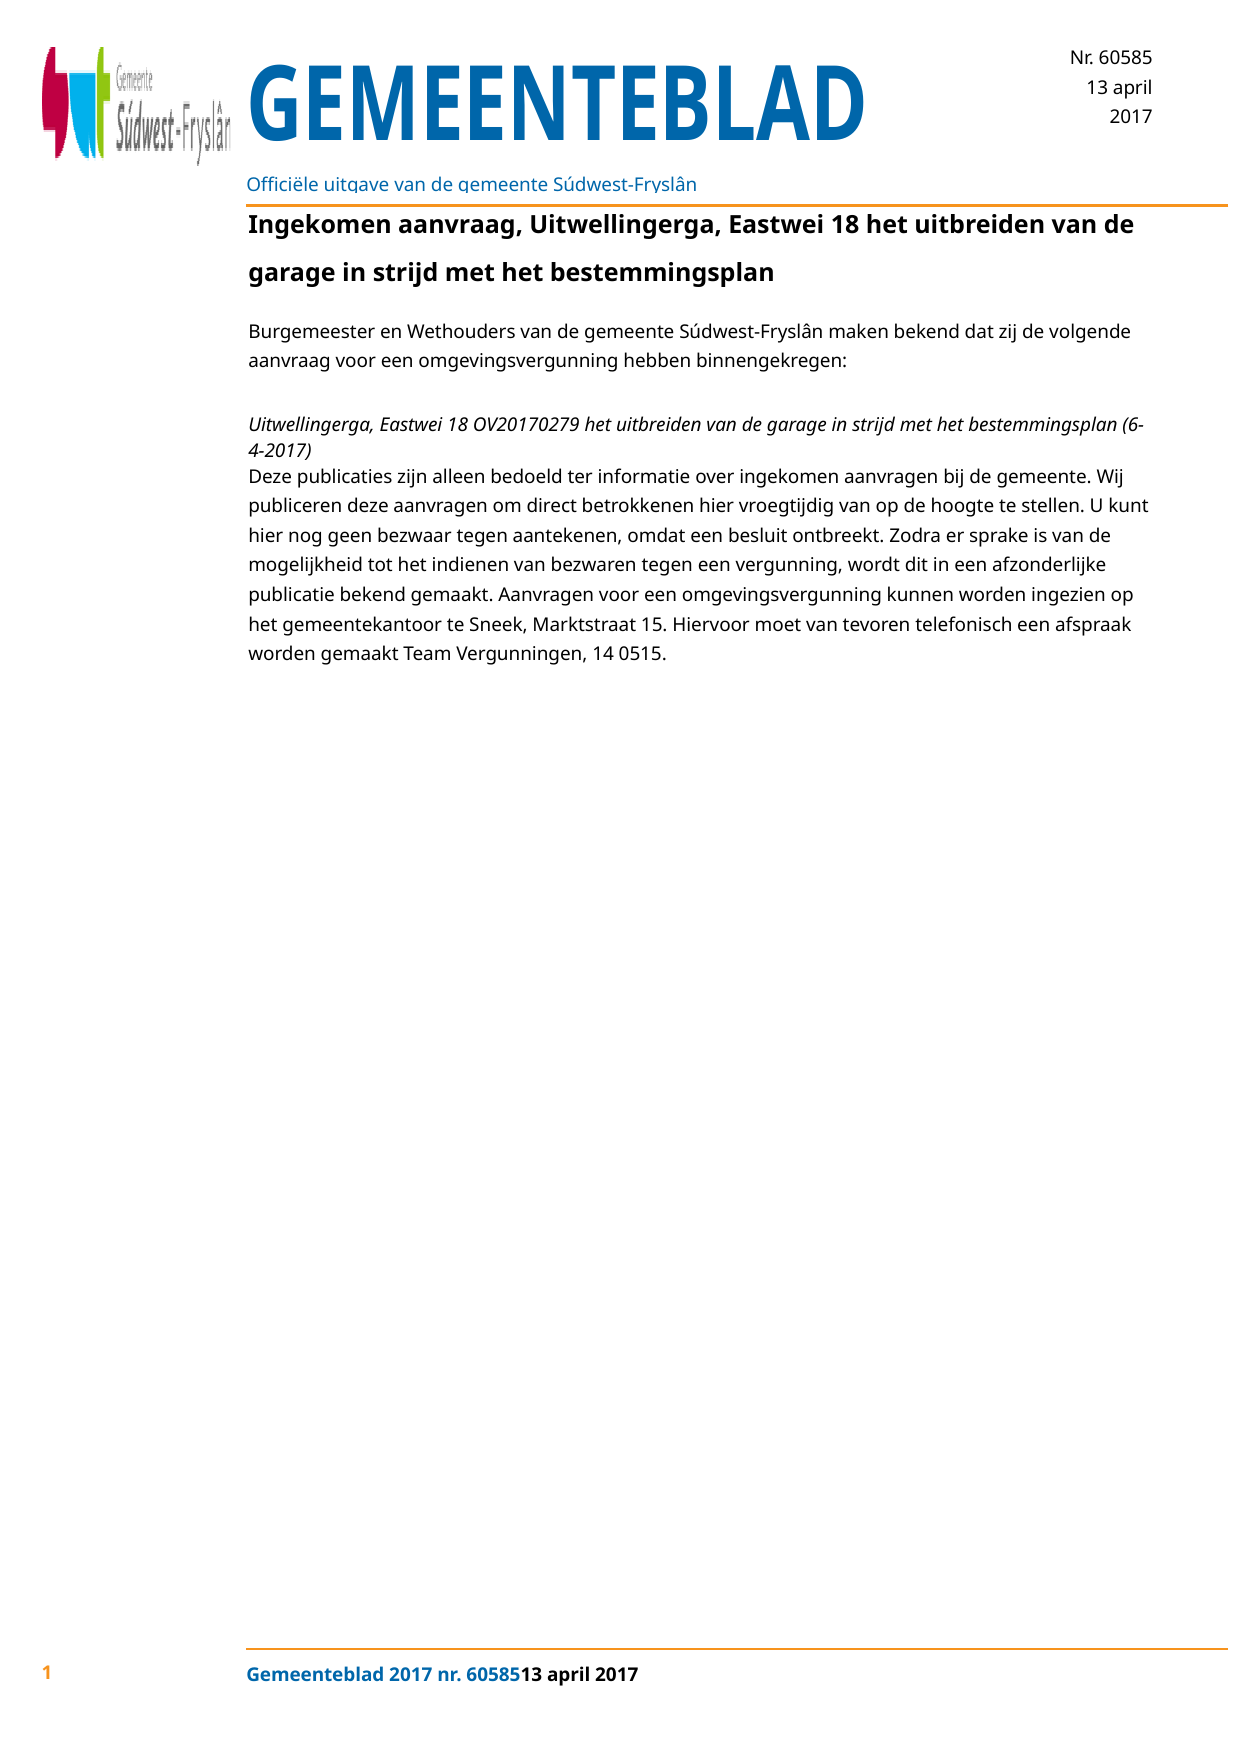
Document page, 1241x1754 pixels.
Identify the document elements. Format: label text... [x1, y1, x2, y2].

text Uitwellingerga, Eastwei 18 OV20170279 het uitbreiden van de garage in strijd met het bestemmingsplan (6-4-2017) [248, 411, 1152, 463]
picture [41, 47, 231, 172]
text Ingekomen aanvraag, Uitwellingerga, Eastwei 18 het uitbreiden van de garage in strijd met het bestemmingsplan [248, 207, 1152, 288]
text Burgemeester en Wethouders van de gemeente Súdwest-Fryslân maken bekend dat zij de volgende aanvraag voor een omgevingsvergunning hebben binnengekregen: [248, 318, 1152, 373]
text Deze publicaties zijn alleen bedoeld ter informatie over ingekomen aanvragen bij de gemeente. Wij publiceren deze aanvragen om direct betrokkenen hier vroegtijdig van op de hoogte te stellen. U kunt hier nog geen bezwaar tegen aantekenen, omdat een besluit ontbreekt. Zodra er sprake is van de mogelijkheid tot het indienen van bezwaren tegen een vergunning, wordt dit in een afzonderlijke publicatie bekend gemaakt. Aanvragen voor een omgevingsvergunning kunnen worden ingezien op het gemeentekantoor te Sneek, Marktstraat 15. Hiervoor moet van tevoren telefonisch een afspraak worden gemaakt Team Vergunningen, 14 0515. [248, 463, 1152, 666]
